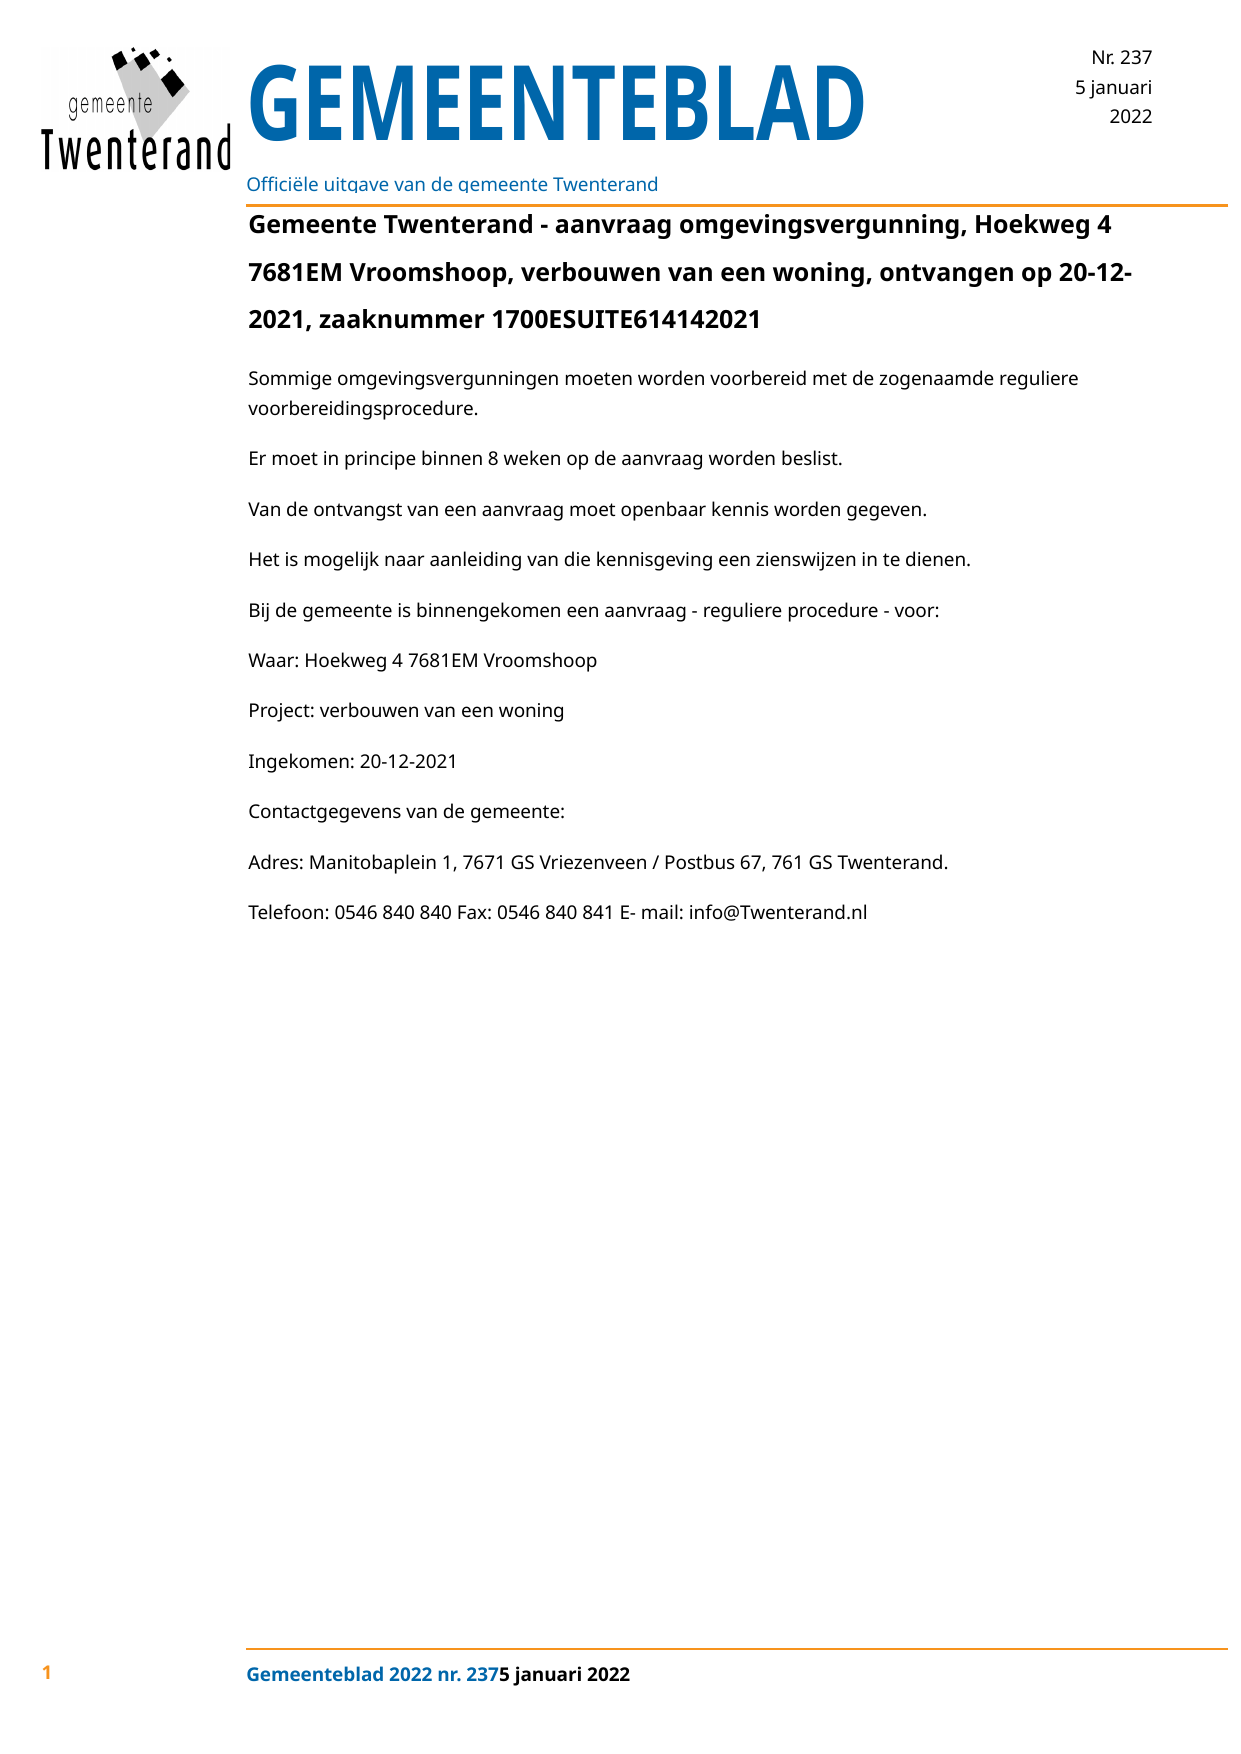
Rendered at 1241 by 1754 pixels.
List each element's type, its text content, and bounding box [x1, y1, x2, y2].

text Bij de gemeente is binnengekomen een aanvraag - reguliere procedure - voor: [248, 597, 1152, 622]
picture [41, 47, 231, 172]
text Telefoon: 0546 840 840 Fax: 0546 840 841 E- mail: info@Twenterand.nl [248, 899, 1152, 925]
text Gemeente Twenterand - aanvraag omgevingsvergunning, Hoekweg 4 7681EM Vroomshoop, verbouwen van een woning, ontvangen op 20-12-2021, zaaknummer 1700ESUITE614142021 [248, 207, 1152, 336]
text Het is mogelijk naar aanleiding van die kennisgeving een zienswijzen in te dienen. [248, 546, 1152, 572]
text Contactgegevens van de gemeente: [248, 798, 1152, 824]
text Project: verbouwen van een woning [248, 698, 1152, 723]
text Sommige omgevingsvergunningen moeten worden voorbereid met de zogenaamde reguliere voorbereidingsprocedure. [248, 366, 1152, 421]
text Adres: Manitobaplein 1, 7671 GS Vriezenveen / Postbus 67, 761 GS Twenterand. [248, 849, 1152, 874]
text Er moet in principe binnen 8 weken op de aanvraag worden beslist. [248, 446, 1152, 471]
text Van de ontvangst van een aanvraag moet openbaar kennis worden gegeven. [248, 496, 1152, 522]
text Waar: Hoekweg 4 7681EM Vroomshoop [248, 647, 1152, 673]
text Ingekomen: 20-12-2021 [248, 748, 1152, 774]
